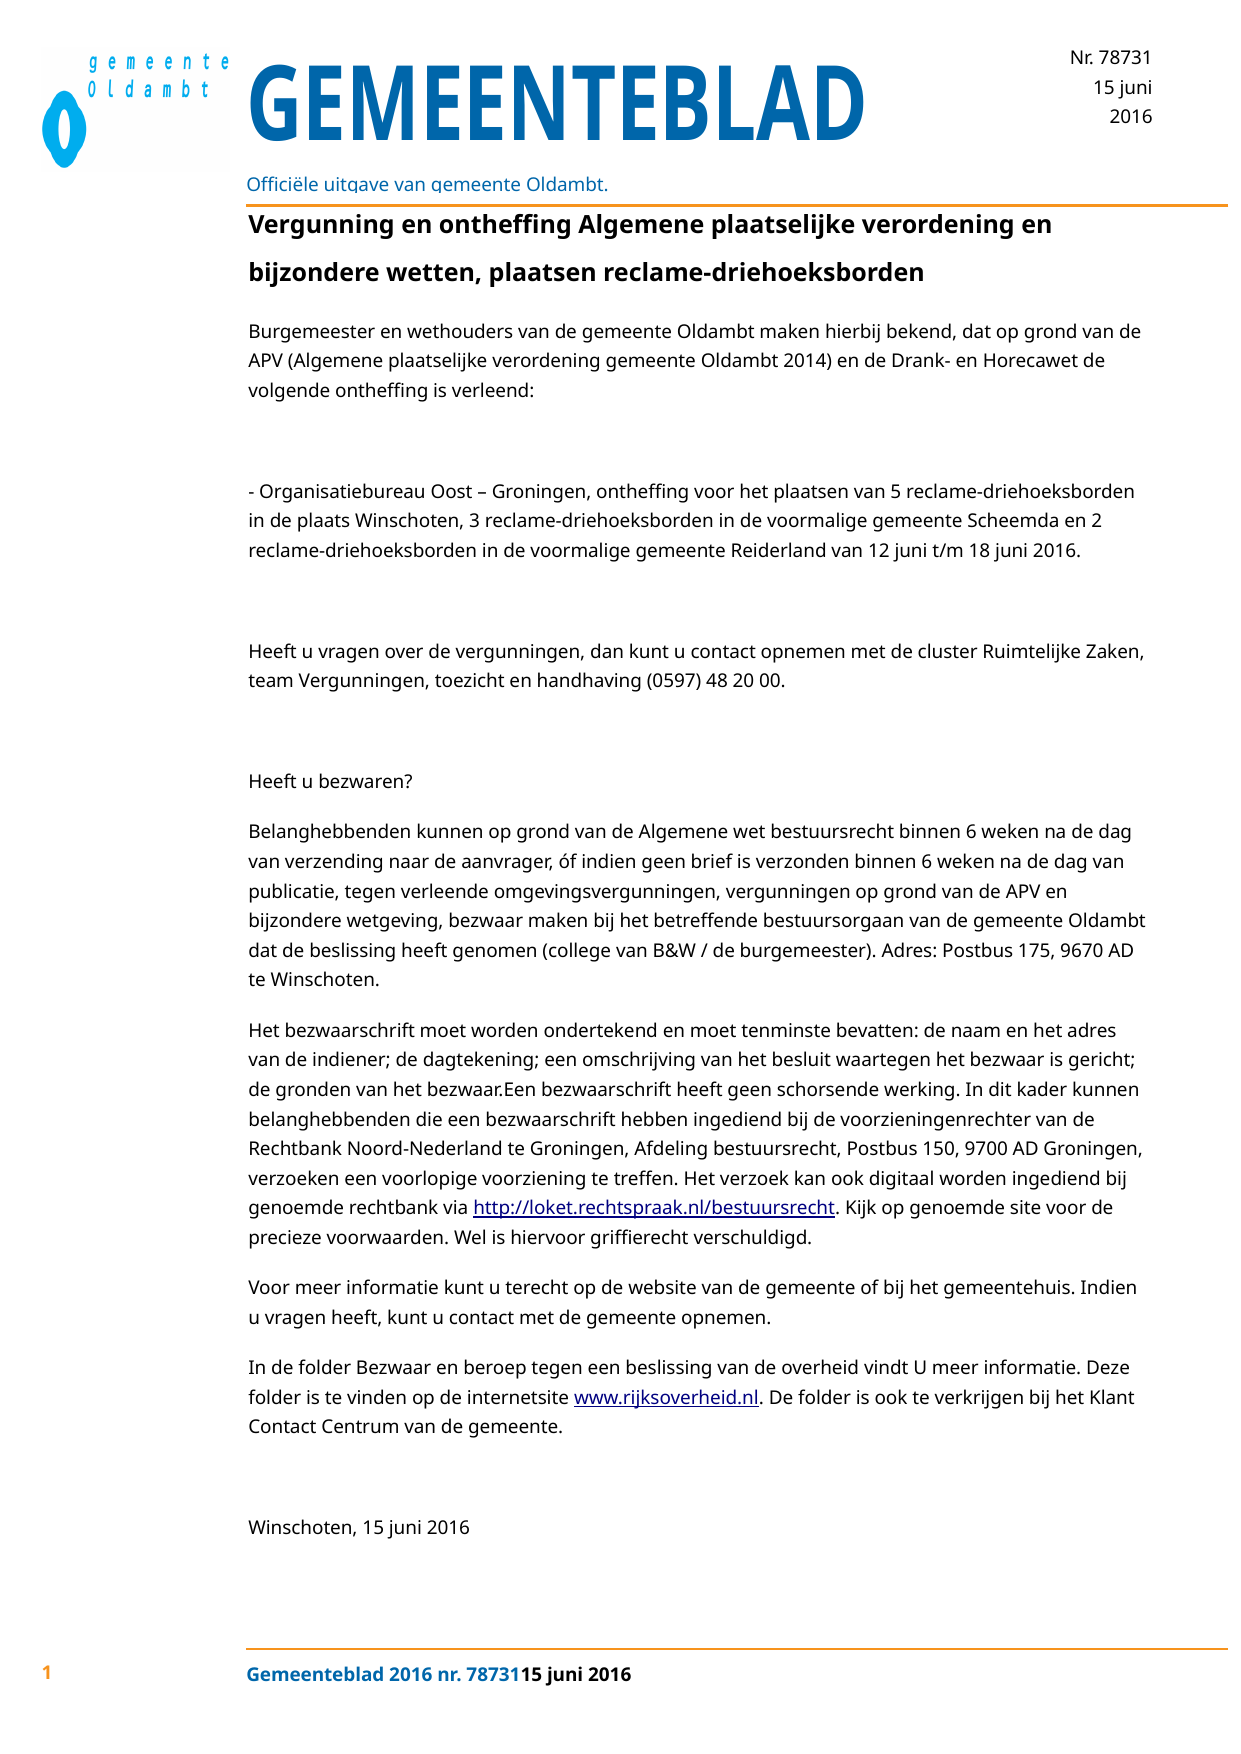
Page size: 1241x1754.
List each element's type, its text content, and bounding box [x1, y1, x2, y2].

text Burgemeester en wethouders van de gemeente Oldambt maken hierbij bekend, dat op grond van de APV (Algemene plaatselijke verordening gemeente Oldambt 2014) en de Drank- en Horecawet de volgende ontheffing is verleend: [248, 318, 1152, 403]
picture [41, 47, 231, 172]
text Het bezwaarschrift moet worden ondertekend en moet tenminste bevatten: de naam en het adres van de indiener; de dagtekening; een omschrijving van het besluit waartegen het bezwaar is gericht; de gronden van het bezwaar.Een bezwaarschrift heeft geen schorsende werking. In dit kader kunnen belanghebbenden die een bezwaarschrift hebben ingediend bij de voorzieningenrechter van de Rechtbank Noord-Nederland te Groningen, Afdeling bestuursrecht, Postbus 150, 9700 AD Groningen, verzoeken een voorlopige voorziening te treffen. Het verzoek kan ook digitaal worden ingediend bij genoemde rechtbank via http://loket.rechtspraak.nl/bestuursrecht. Kijk op genoemde site voor de precieze voorwaarden. Wel is hiervoor griffierecht verschuldigd. [248, 1017, 1152, 1250]
text - Organisatiebureau Oost – Groningen, ontheffing voor het plaatsen van 5 reclame-driehoeksborden in de plaats Winschoten, 3 reclame-driehoeksborden in de voormalige gemeente Scheemda en 2 reclame-driehoeksborden in de voormalige gemeente Reiderland van 12 juni t/m 18 juni 2016. [248, 478, 1152, 563]
text Winschoten, 15 juni 2016 [248, 1514, 1152, 1540]
text Voor meer informatie kunt u terecht op de website van de gemeente of bij het gemeentehuis. Indien u vragen heeft, kunt u contact met de gemeente opnemen. [248, 1274, 1152, 1330]
text Belanghebbenden kunnen op grond van de Algemene wet bestuursrecht binnen 6 weken na de dag van verzending naar de aanvrager, óf indien geen brief is verzonden binnen 6 weken na de dag van publicatie, tegen verleende omgevingsvergunningen, vergunningen op grond van de APV en bijzondere wetgeving, bezwaar maken bij het betreffende bestuursorgaan van de gemeente Oldambt dat de beslissing heeft genomen (college van B&W / de burgemeester). Adres: Postbus 175, 9670 AD te Winschoten. [248, 819, 1152, 992]
text Heeft u vragen over de vergunningen, dan kunt u contact opnemen met de cluster Ruimtelijke Zaken, team Vergunningen, toezicht en handhaving (0597) 48 20 00. [248, 638, 1152, 693]
text Vergunning en ontheffing Algemene plaatselijke verordening en bijzondere wetten, plaatsen reclame-driehoeksborden [248, 207, 1152, 288]
text In de folder Bezwaar en beroep tegen een beslissing van de overheid vindt U meer informatie. Deze folder is te vinden op de internetsite www.rijksoverheid.nl. De folder is ook te verkrijgen bij het Klant Contact Centrum van de gemeente. [248, 1354, 1152, 1439]
text Heeft u bezwaren? [248, 768, 1152, 794]
